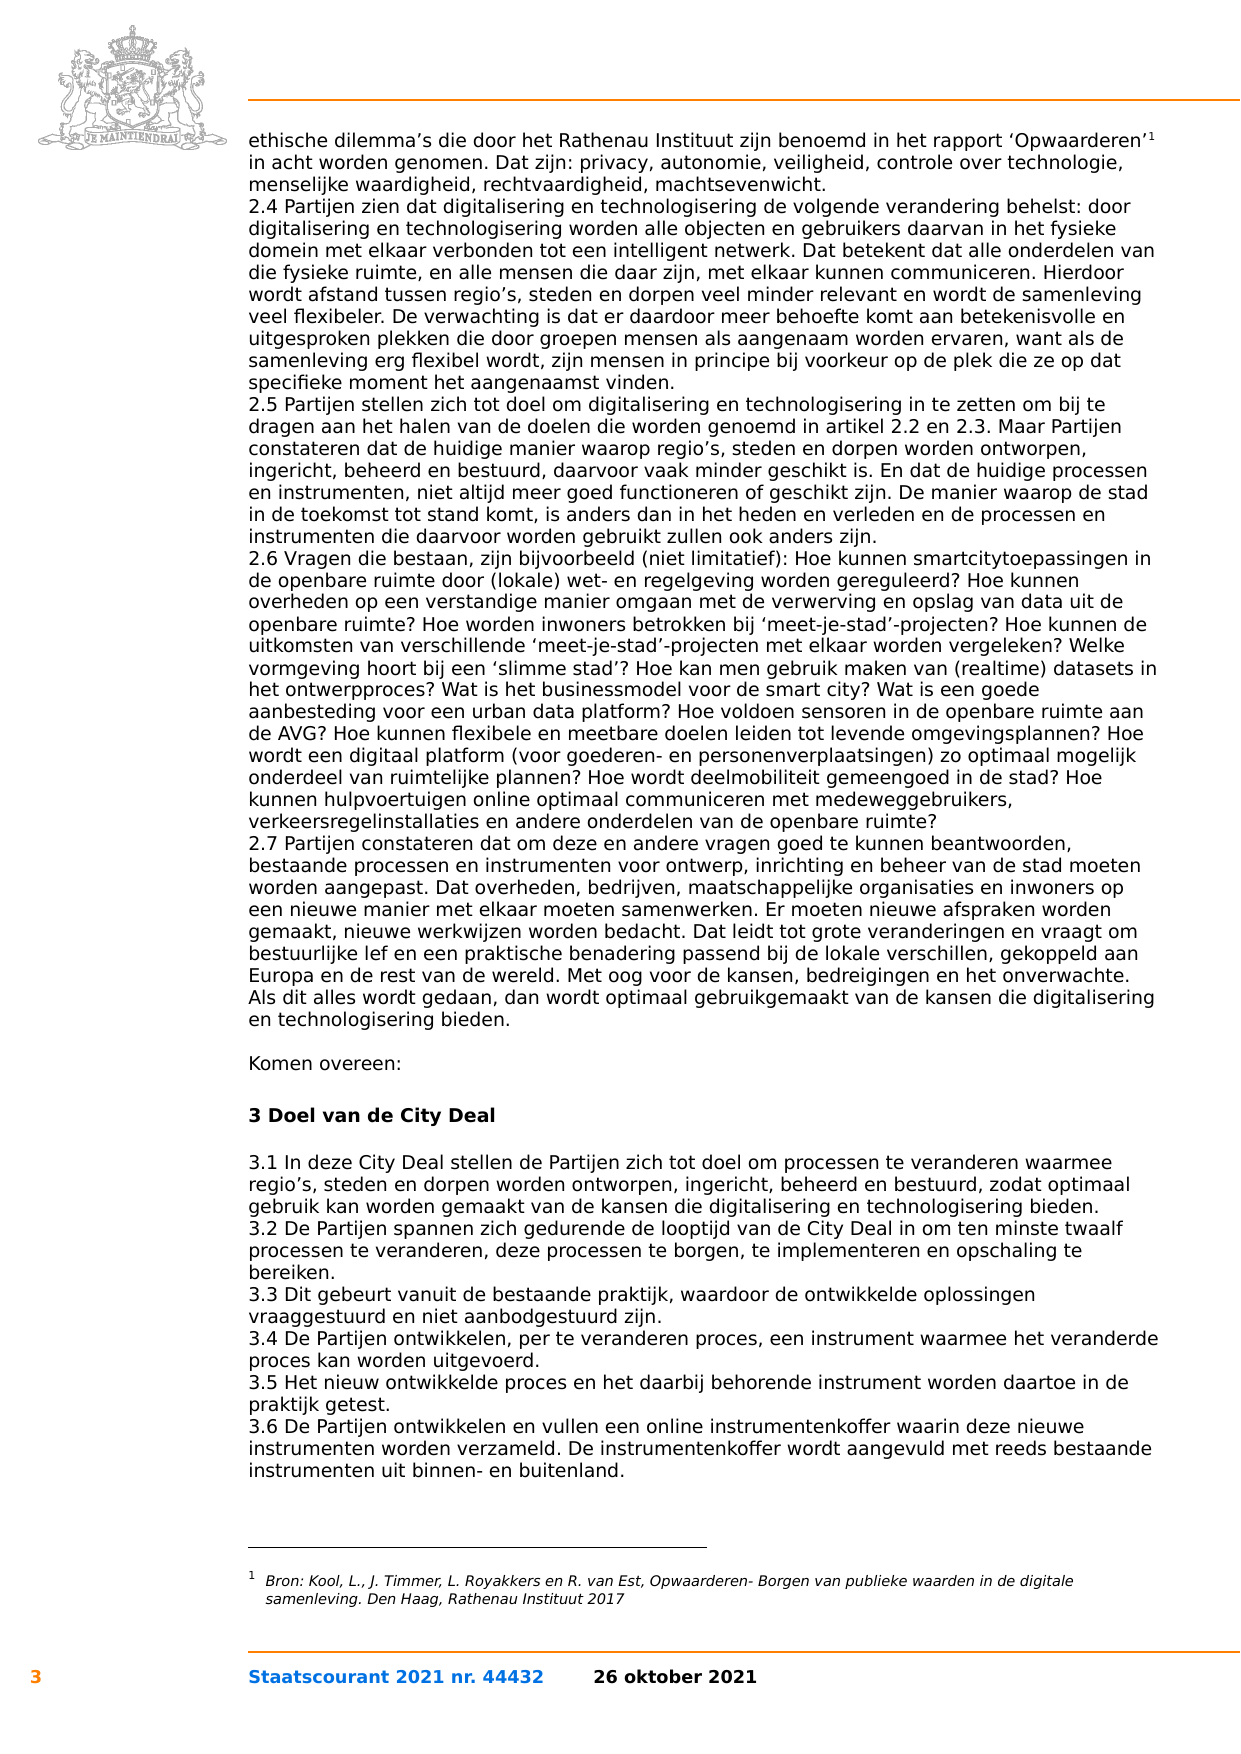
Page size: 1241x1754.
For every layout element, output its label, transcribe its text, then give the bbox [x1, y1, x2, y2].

text Bron: Kool, L., J. Timmer, L. Royakkers en R. van Est, Opwaarderen- Borgen van publieke waarden in de digitale samenleving. Den Haag, Rathenau Instituut 2017 [248, 1569, 1163, 1608]
text 2.7 Partijen constateren dat om deze en andere vragen goed te kunnen beantwoorden, bestaande processen en instrumenten voor ontwerp, inrichting en beheer van de stad moeten worden aangepast. Dat overheden, bedrijven, maatschappelijke organisaties en inwoners op een nieuwe manier met elkaar moeten samenwerken. Er moeten nieuwe afspraken worden gemaakt, nieuwe werkwijzen worden bedacht. Dat leidt tot grote veranderingen en vraagt om bestuurlijke lef en een praktische benadering passend bij de lokale verschillen, gekoppeld aan Europa en de rest van de wereld. Met oog voor de kansen, bedreigingen en het onverwachte. Als dit alles wordt gedaan, dan wordt optimaal gebruikgemaakt van de kansen die digitalisering en technologisering bieden. [248, 833, 1163, 1031]
text ethische dilemma’s die door het Rathenau Instituut zijn benoemd in het rapport ‘Opwaarderen’ in acht worden genomen. Dat zijn: privacy, autonomie, veiligheid, controle over technologie, menselijke waardigheid, rechtvaardigheid, machtsevenwicht. [248, 130, 1163, 196]
text 3.2 De Partijen spannen zich gedurende de looptijd van de City Deal in om ten minste twaalf processen te veranderen, deze processen te borgen, te implementeren en opschaling te bereiken. [248, 1218, 1163, 1284]
text 2.4 Partijen zien dat digitalisering en technologisering de volgende verandering behelst: door digitalisering en technologisering worden alle objecten en gebruikers daarvan in het fysieke domein met elkaar verbonden tot een intelligent netwerk. Dat betekent dat alle onderdelen van die fysieke ruimte, en alle mensen die daar zijn, met elkaar kunnen communiceren. Hierdoor wordt afstand tussen regio’s, steden en dorpen veel minder relevant en wordt de samenleving veel flexibeler. De verwachting is dat er daardoor meer behoefte komt aan betekenisvolle en uitgesproken plekken die door groepen mensen als aangenaam worden ervaren, want als de samenleving erg flexibel wordt, zijn mensen in principe bij voorkeur op de plek die ze op dat specifieke moment het aangenaamst vinden. [248, 196, 1163, 394]
text 3.3 Dit gebeurt vanuit de bestaande praktijk, waardoor de ontwikkelde oplossingen vraaggestuurd en niet aanbodgestuurd zijn. [248, 1284, 1163, 1328]
subtitle 3 Doel van de City Deal [248, 1105, 1163, 1127]
text 3.6 De Partijen ontwikkelen en vullen een online instrumentenkoffer waarin deze nieuwe instrumenten worden verzameld. De instrumentenkoffer wordt aangevuld met reeds bestaande instrumenten uit binnen- en buitenland. [248, 1416, 1163, 1482]
text 3.4 De Partijen ontwikkelen, per te veranderen proces, een instrument waarmee het veranderde proces kan worden uitgevoerd. [248, 1328, 1163, 1372]
text 2.5 Partijen stellen zich tot doel om digitalisering en technologisering in te zetten om bij te dragen aan het halen van de doelen die worden genoemd in artikel 2.2 en 2.3. Maar Partijen constateren dat de huidige manier waarop regio’s, steden en dorpen worden ontworpen, ingericht, beheerd en bestuurd, daarvoor vaak minder geschikt is. En dat de huidige processen en instrumenten, niet altijd meer goed functioneren of geschikt zijn. De manier waarop de stad in de toekomst tot stand komt, is anders dan in het heden en verleden en de processen en instrumenten die daarvoor worden gebruikt zullen ook anders zijn. [248, 394, 1163, 547]
text 3.5 Het nieuw ontwikkelde proces en het daarbij behorende instrument worden daartoe in de praktijk getest. [248, 1372, 1163, 1416]
picture [38, 25, 227, 150]
text 2.6 Vragen die bestaan, zijn bijvoorbeeld (niet limitatief): Hoe kunnen smartcitytoepassingen in de openbare ruimte door (lokale) wet- en regelgeving worden gereguleerd? Hoe kunnen overheden op een verstandige manier omgaan met de verwerving en opslag van data uit de openbare ruimte? Hoe worden inwoners betrokken bij ‘meet-je-stad’-projecten? Hoe kunnen de uitkomsten van verschillende ‘meet-je-stad’-projecten met elkaar worden vergeleken? Welke vormgeving hoort bij een ‘slimme stad’? Hoe kan men gebruik maken van (realtime) datasets in het ontwerpproces? Wat is het businessmodel voor de smart city? Wat is een goede aanbesteding voor een urban data platform? Hoe voldoen sensoren in de openbare ruimte aan de AVG? Hoe kunnen flexibele en meetbare doelen leiden tot levende omgevingsplannen? Hoe wordt een digitaal platform (voor goederen- en personenverplaatsingen) zo optimaal mogelijk onderdeel van ruimtelijke plannen? Hoe wordt deelmobiliteit gemeengoed in de stad? Hoe kunnen hulpvoertuigen online optimaal communiceren met medeweggebruikers, verkeersregelinstallaties en andere onderdelen van de openbare ruimte? [248, 547, 1163, 833]
text Komen overeen: [248, 1053, 1163, 1075]
text 3.1 In deze City Deal stellen de Partijen zich tot doel om processen te veranderen waarmee regio’s, steden en dorpen worden ontworpen, ingericht, beheerd en bestuurd, zodat optimaal gebruik kan worden gemaakt van de kansen die digitalisering en technologisering bieden. [248, 1152, 1163, 1218]
